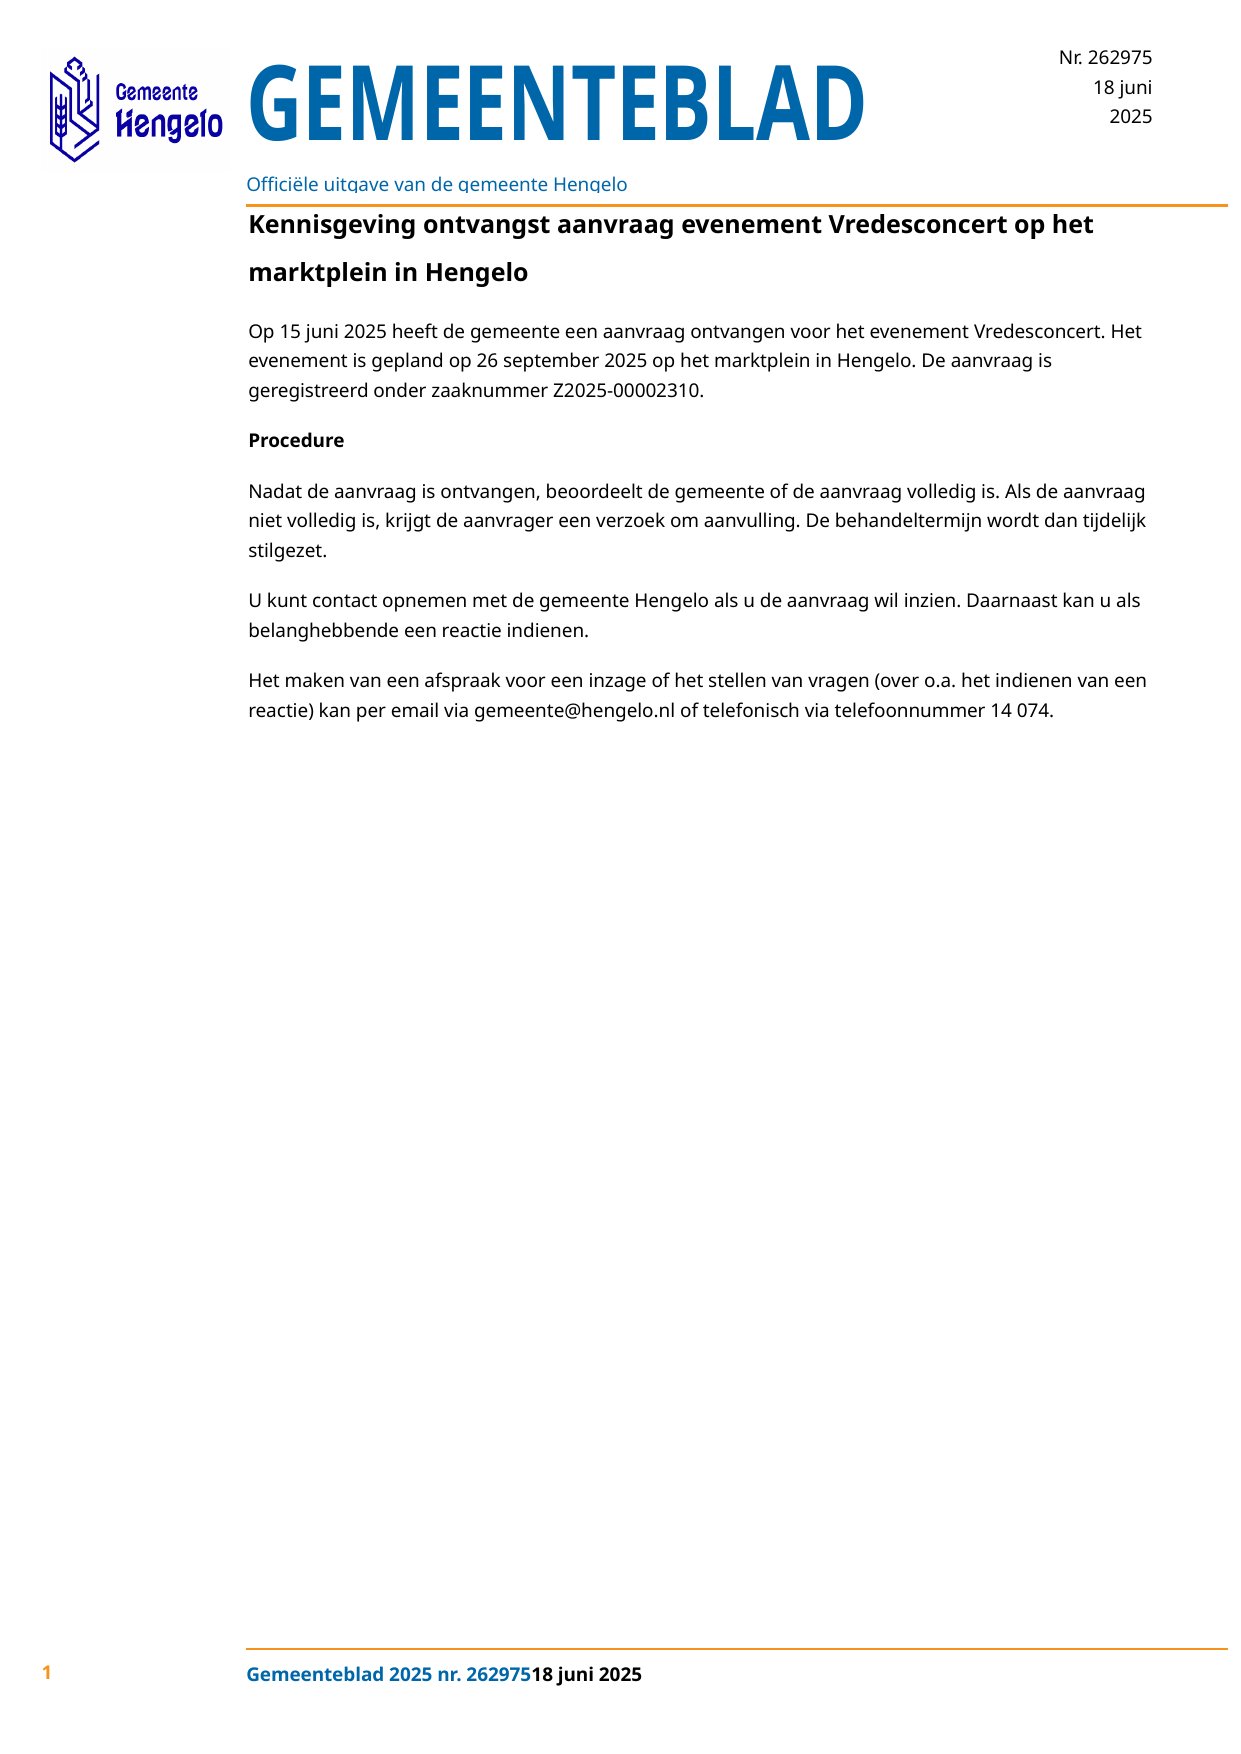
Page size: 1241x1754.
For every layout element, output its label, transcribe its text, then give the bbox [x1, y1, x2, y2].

text Procedure [248, 427, 1152, 453]
text Nadat de aanvraag is ontvangen, beoordeelt de gemeente of de aanvraag volledig is. Als de aanvraag niet volledig is, krijgt de aanvrager een verzoek om aanvulling. De behandeltermijn wordt dan tijdelijk stilgezet. [248, 478, 1152, 563]
text Het maken van een afspraak voor een inzage of het stellen van vragen (over o.a. het indienen van een reactie) kan per email via gemeente@hengelo.nl of telefonisch via telefoonnummer 14 074. [248, 667, 1152, 723]
text Kennisgeving ontvangst aanvraag evenement Vredesconcert op het marktplein in Hengelo [248, 207, 1152, 288]
picture [41, 47, 231, 172]
text U kunt contact opnemen met de gemeente Hengelo als u de aanvraag wil inzien. Daarnaast kan u als belanghebbende een reactie indienen. [248, 587, 1152, 643]
text Op 15 juni 2025 heeft de gemeente een aanvraag ontvangen voor het evenement Vredesconcert. Het evenement is gepland op 26 september 2025 op het marktplein in Hengelo. De aanvraag is geregistreerd onder zaaknummer Z2025-00002310. [248, 318, 1152, 403]
